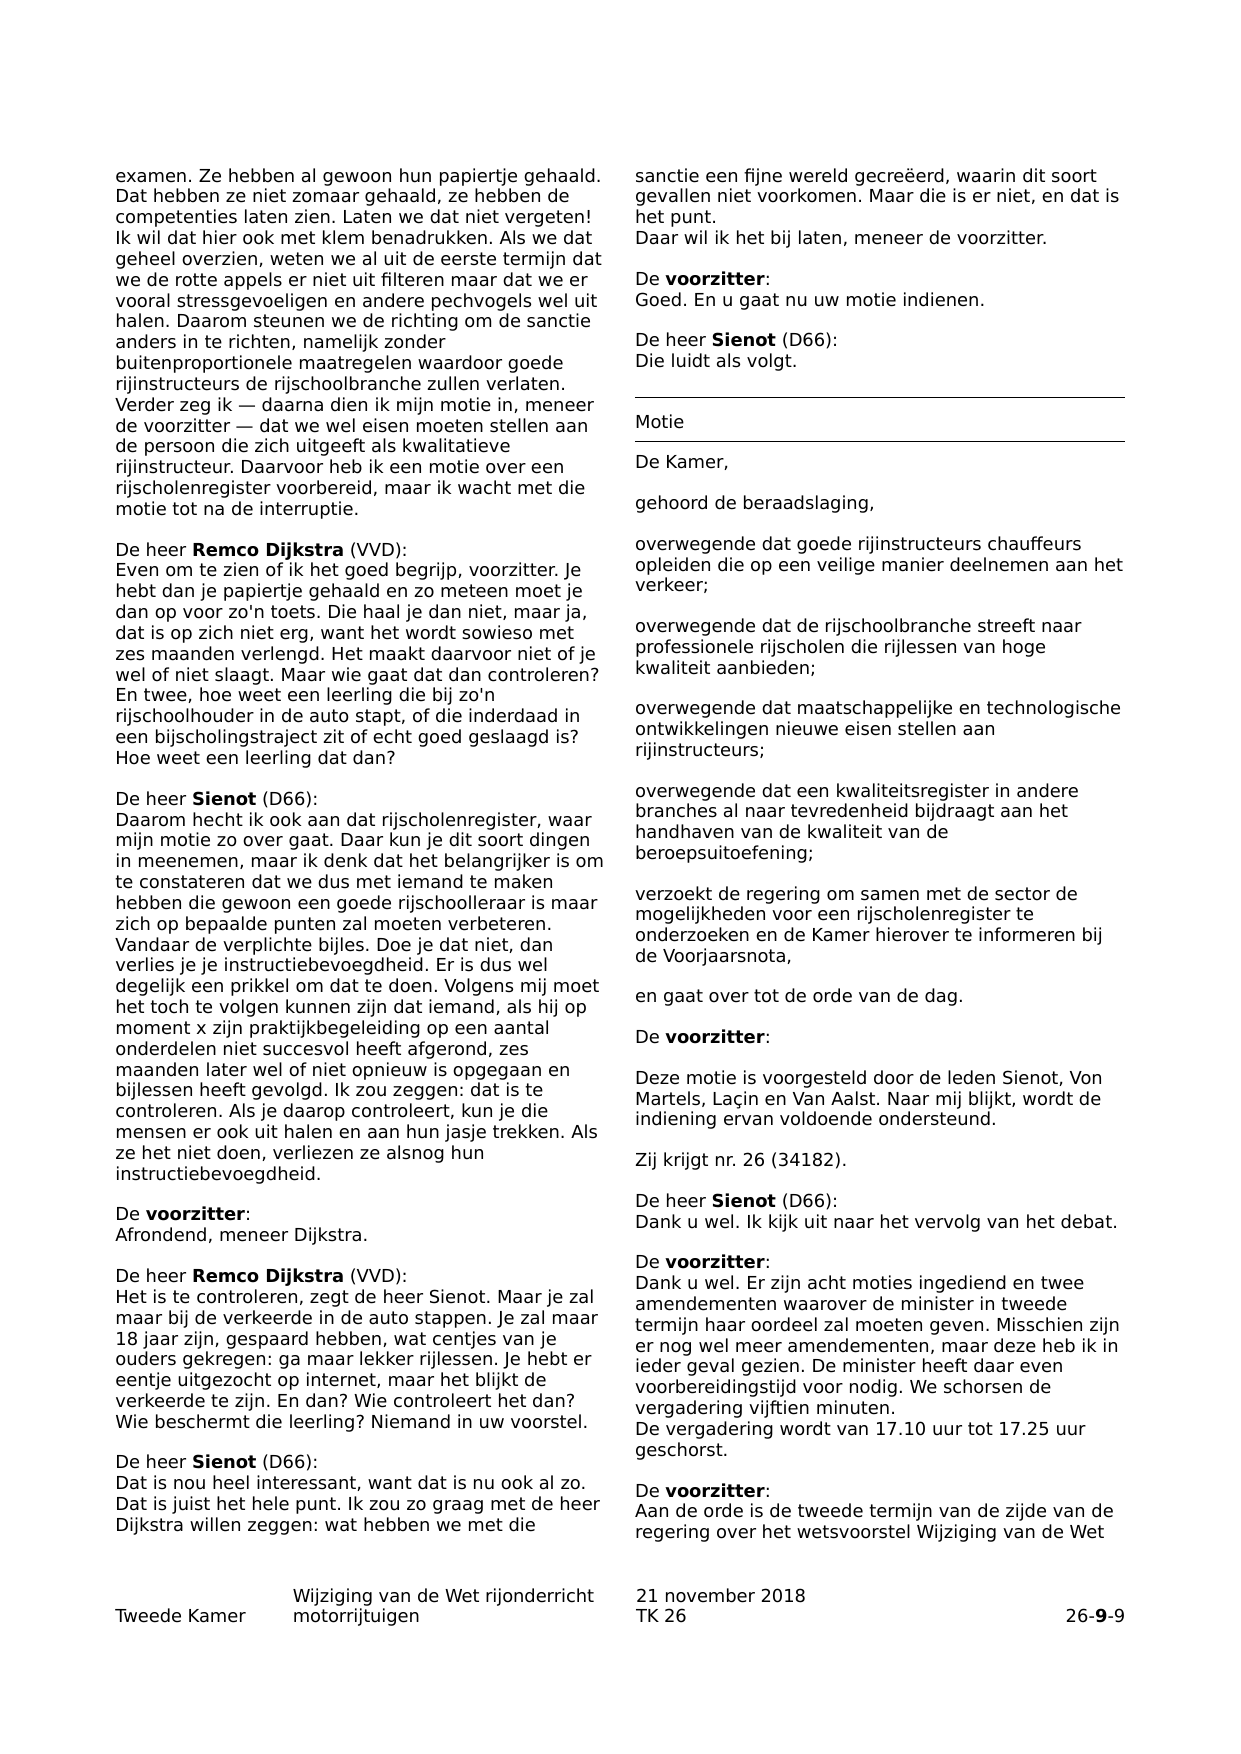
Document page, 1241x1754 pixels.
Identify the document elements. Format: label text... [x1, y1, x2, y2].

text gehoord de beraadslaging, [635, 493, 1125, 514]
text Deze motie is voorgesteld door de leden Sienot, Von Martels, Laçin en Van Aalst. Naar mij blijkt, wordt de indiening ervan voldoende ondersteund. [635, 1068, 1125, 1130]
text verzoekt de regering om samen met de sector de mogelijkheden voor een rijscholenregister te onderzoeken en de Kamer hierover te informeren bij de Voorjaarsnota, [635, 883, 1125, 966]
text De voorzitter: [635, 1480, 1125, 1501]
text Het is te controleren, zegt de heer Sienot. Maar je zal maar bij de verkeerde in de auto stappen. Je zal maar 18 jaar zijn, gespaard hebben, wat centjes van je ouders gekregen: ga maar lekker rijlessen. Je hebt er eentje uitgezocht op internet, maar het blijkt de verkeerde te zijn. En dan? Wie controleert het dan? Wie beschermt die leerling? Niemand in uw voorstel. [115, 1287, 605, 1432]
text De voorzitter: [115, 1204, 605, 1225]
text De heer Sienot (D66): [635, 1191, 1125, 1211]
text Even om te zien of ik het goed begrijp, voorzitter. Je hebt dan je papiertje gehaald en zo meteen moet je dan op voor zo'n toets. Die haal je dan niet, maar ja, dat is op zich niet erg, want het wordt sowieso met zes maanden verlengd. Het maakt daarvoor niet of je wel of niet slaagt. Maar wie gaat dat dan controleren? En twee, hoe weet een leerling die bij zo'n rijschoolhouder in de auto stapt, of die inderdaad in een bijscholingstraject zit of echt goed geslaagd is? Hoe weet een leerling dat dan? [115, 560, 605, 768]
text Afrondend, meneer Dijkstra. [115, 1225, 605, 1246]
text Zij krijgt nr. 26 (34182). [635, 1150, 1125, 1171]
text sanctie een fijne wereld gecreëerd, waarin dit soort gevallen niet voorkomen. Maar die is er niet, en dat is het punt. [635, 165, 1125, 228]
text De voorzitter: [635, 269, 1125, 289]
text De voorzitter: [635, 1027, 1125, 1048]
text overwegende dat goede rijinstructeurs chauffeurs opleiden die op een veilige manier deelnemen aan het verkeer; [635, 534, 1125, 596]
text Goed. En u gaat nu uw motie indienen. [635, 289, 1125, 310]
text Motie [635, 412, 1125, 432]
text De heer Sienot (D66): [635, 330, 1125, 351]
text Dank u wel. Ik kijk uit naar het vervolg van het debat. [635, 1211, 1125, 1232]
text De voorzitter: [635, 1252, 1125, 1273]
text overwegende dat een kwaliteitsregister in andere branches al naar tevredenheid bijdraagt aan het handhaven van de kwaliteit van de beroepsuitoefening; [635, 780, 1125, 863]
text Aan de orde is de tweede termijn van de zijde van de regering over het wetsvoorstel Wijziging van de Wet [635, 1501, 1125, 1543]
text overwegende dat maatschappelijke en technologische ontwikkelingen nieuwe eisen stellen aan rijinstructeurs; [635, 698, 1125, 760]
text De Kamer, [635, 452, 1125, 473]
text De heer Remco Dijkstra (VVD): [115, 1266, 605, 1287]
text Dat is nou heel interessant, want dat is nu ook al zo. Dat is juist het hele punt. Ik zou zo graag met de heer Dijkstra willen zeggen: wat hebben we met die [115, 1473, 605, 1536]
text De heer Sienot (D66): [115, 788, 605, 809]
text examen. Ze hebben al gewoon hun papiertje gehaald. Dat hebben ze niet zomaar gehaald, ze hebben de competenties laten zien. Laten we dat niet vergeten! Ik wil dat hier ook met klem benadrukken. Als we dat geheel overzien, weten we al uit de eerste termijn dat we de rotte appels er niet uit filteren maar dat we er vooral stressgevoeligen en andere pechvogels wel uit halen. Daarom steunen we de richting om de sanctie anders in te richten, namelijk zonder buitenproportionele maatregelen waardoor goede rijinstructeurs de rijschoolbranche zullen verlaten. [115, 165, 605, 394]
text Dank u wel. Er zijn acht moties ingediend en twee amendementen waarover de minister in tweede termijn haar oordeel zal moeten geven. Misschien zijn er nog wel meer amendementen, maar deze heb ik in ieder geval gezien. De minister heeft daar even voorbereidingstijd voor nodig. We schorsen de vergadering vijftien minuten. [635, 1273, 1125, 1419]
text De vergadering wordt van 17.10 uur tot 17.25 uur geschorst. [635, 1419, 1125, 1460]
text en gaat over tot de orde van de dag. [635, 986, 1125, 1007]
text De heer Sienot (D66): [115, 1452, 605, 1473]
text overwegende dat de rijschoolbranche streeft naar professionele rijscholen die rijlessen van hoge kwaliteit aanbieden; [635, 616, 1125, 678]
text Die luidt als volgt. [635, 351, 1125, 372]
text De heer Remco Dijkstra (VVD): [115, 539, 605, 560]
text Daarom hecht ik ook aan dat rijscholenregister, waar mijn motie zo over gaat. Daar kun je dit soort dingen in meenemen, maar ik denk dat het belangrijker is om te constateren dat we dus met iemand te maken hebben die gewoon een goede rijschoolleraar is maar zich op bepaalde punten zal moeten verbeteren. Vandaar de verplichte bijles. Doe je dat niet, dan verlies je je instructiebevoegdheid. Er is dus wel degelijk een prikkel om dat te doen. Volgens mij moet het toch te volgen kunnen zijn dat iemand, als hij op moment x zijn praktijkbegeleiding op een aantal onderdelen niet succesvol heeft afgerond, zes maanden later wel of niet opnieuw is opgegaan en bijlessen heeft gevolgd. Ik zou zeggen: dat is te controleren. Als je daarop controleert, kun je die mensen er ook uit halen en aan hun jasje trekken. Als ze het niet doen, verliezen ze alsnog hun instructiebevoegdheid. [115, 809, 605, 1184]
text Verder zeg ik — daarna dien ik mijn motie in, meneer de voorzitter — dat we wel eisen moeten stellen aan de persoon die zich uitgeeft als kwalitatieve rijinstructeur. Daarvoor heb ik een motie over een rijscholenregister voorbereid, maar ik wacht met die motie tot na de interruptie. [115, 394, 605, 519]
text Daar wil ik het bij laten, meneer de voorzitter. [635, 228, 1125, 249]
